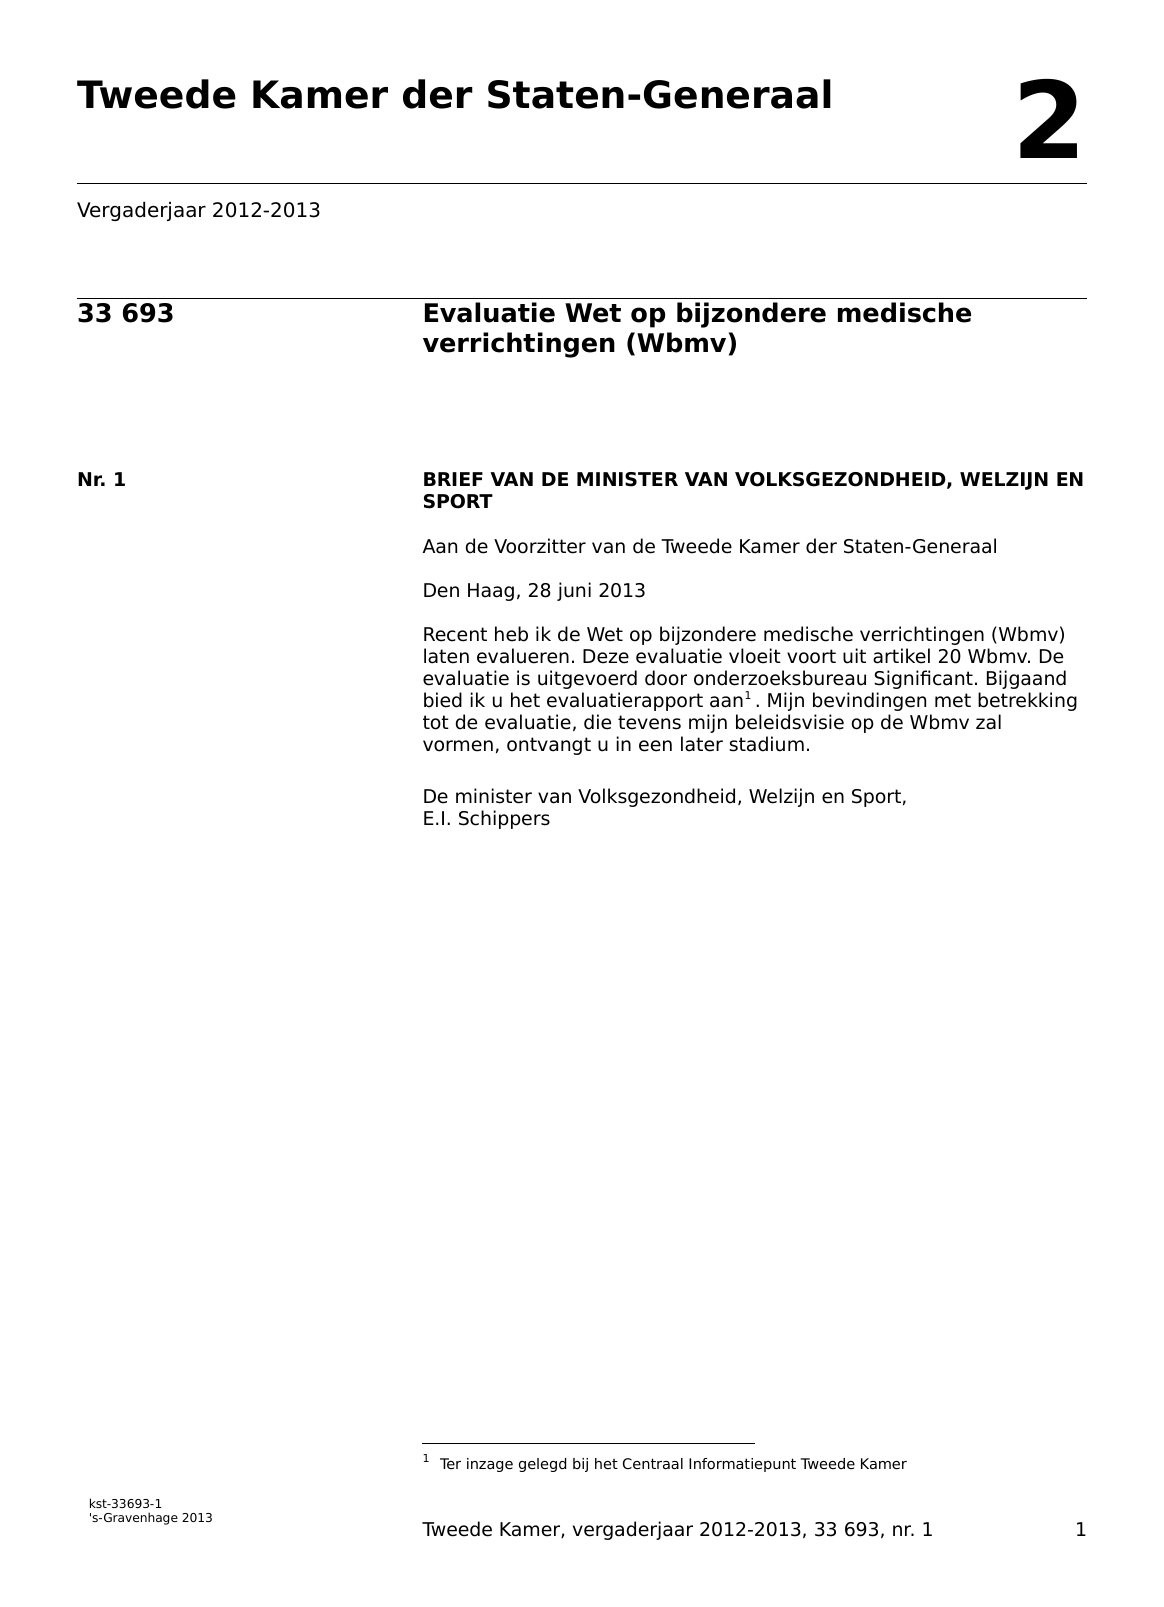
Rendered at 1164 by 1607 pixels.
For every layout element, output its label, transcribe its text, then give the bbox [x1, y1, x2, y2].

table_header 2 [886, 59, 1087, 183]
table_cell Vergaderjaar 2012-2013 [77, 184, 1087, 298]
subtitle Nr. 1 BRIEF VAN DE MINISTER VAN VOLKSGEZONDHEID, WELZIJN EN SPORT [77, 469, 1087, 513]
text Den Haag, 28 juni 2013 [422, 580, 1087, 602]
text Ter inzage gelegd bij het Centraal Informatiepunt Tweede Kamer [422, 1452, 1087, 1474]
text De minister van Volksgezondheid, Welzijn en Sport, E.I. Schippers [422, 786, 1087, 830]
text 's-Gravenhage 2013 [88, 1511, 323, 1525]
text Aan de Voorzitter van de Tweede Kamer der Staten-Generaal [422, 536, 1087, 557]
subtitle 33 693 Evaluatie Wet op bijzondere medische verrichtingen (Wbmv) [77, 299, 1087, 358]
table_header Tweede Kamer der Staten-Generaal [77, 59, 886, 183]
text Recent heb ik de Wet op bijzondere medische verrichtingen (Wbmv) laten evalueren. Deze evaluatie vloeit voort uit artikel 20 Wbmv. De evaluatie is uitgevoerd door onderzoeksbureau Significant. Bijgaand bied ik u het evaluatierapport aan. Mijn bevindingen met betrekking tot de evaluatie, die tevens mijn beleidsvisie op de Wbmv zal vormen, ontvangt u in een later stadium. [422, 624, 1087, 756]
text kst-33693-1 [88, 1497, 323, 1511]
